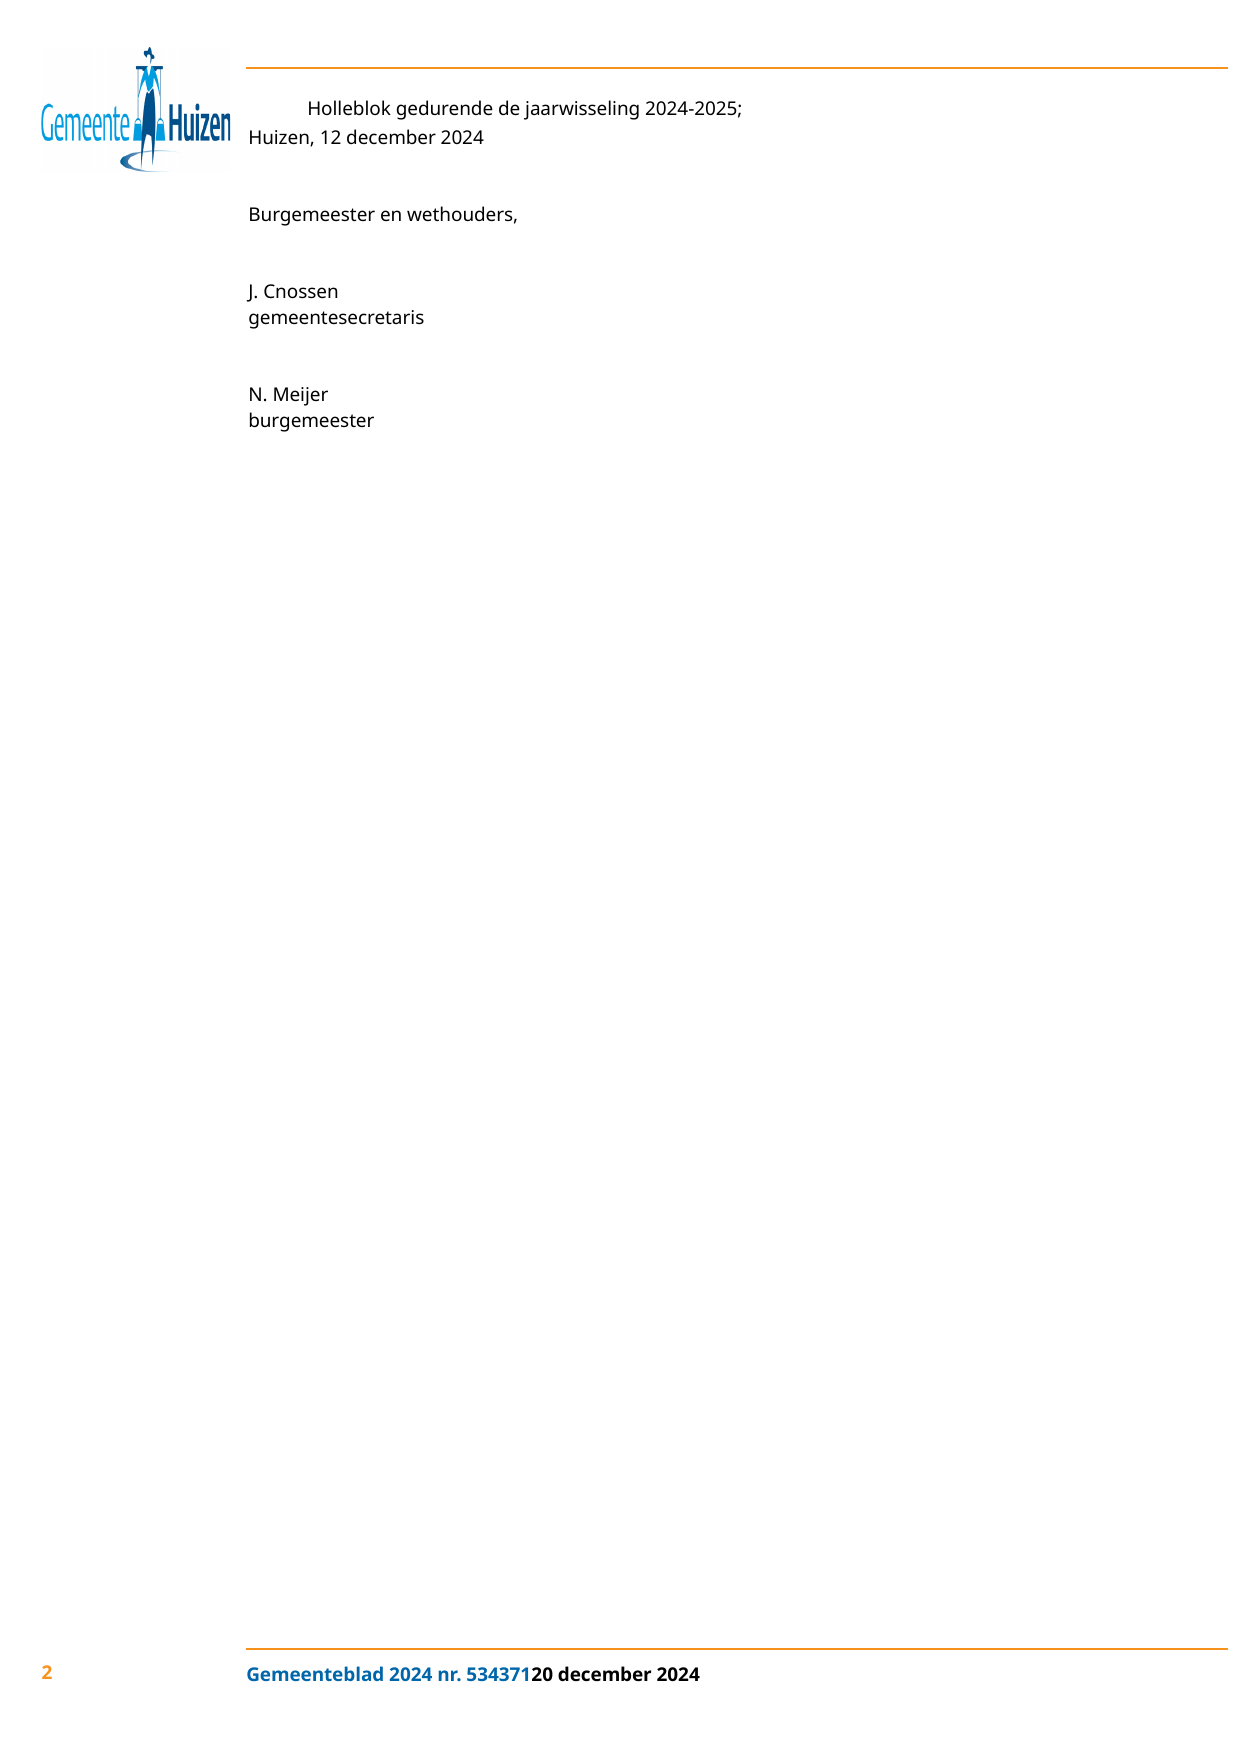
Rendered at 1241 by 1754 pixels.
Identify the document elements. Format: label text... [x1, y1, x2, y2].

text J. Cnossen [248, 279, 1152, 304]
text Burgemeester en wethouders, [248, 202, 1152, 227]
list Holleblok gedurende de jaarwisseling 2024-2025; [248, 95, 1152, 121]
picture [41, 47, 231, 172]
text Huizen, 12 december 2024 [248, 124, 1152, 150]
text gemeentesecretaris [248, 304, 1152, 330]
text N. Meijer [248, 382, 1152, 407]
text burgemeester [248, 407, 1152, 433]
